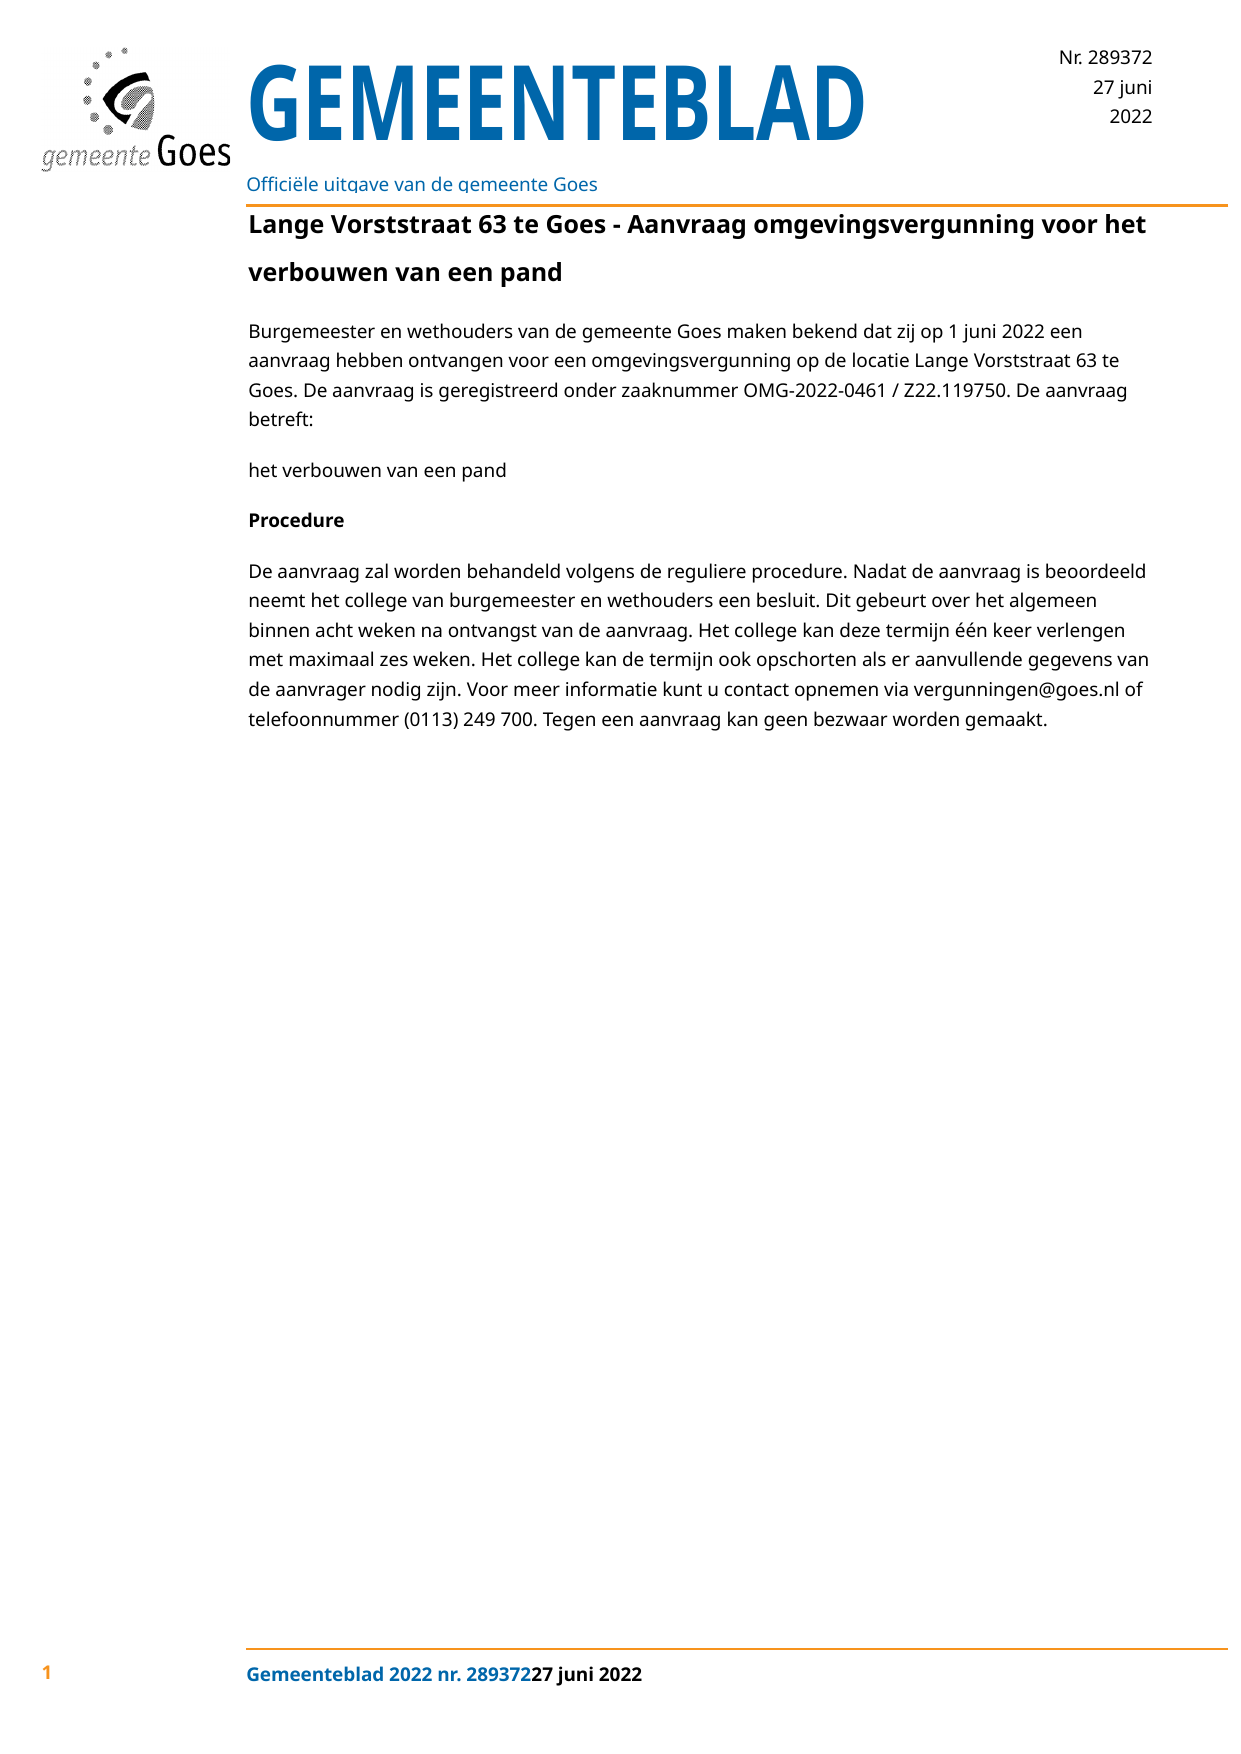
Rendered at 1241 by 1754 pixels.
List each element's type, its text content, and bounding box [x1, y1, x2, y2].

text De aanvraag zal worden behandeld volgens de reguliere procedure. Nadat de aanvraag is beoordeeld neemt het college van burgemeester en wethouders een besluit. Dit gebeurt over het algemeen binnen acht weken na ontvangst van de aanvraag. Het college kan deze termijn één keer verlengen met maximaal zes weken. Het college kan de termijn ook opschorten als er aanvullende gegevens van de aanvrager nodig zijn. Voor meer informatie kunt u contact opnemen via vergunningen@goes.nl of telefoonnummer (0113) 249 700. Tegen een aanvraag kan geen bezwaar worden gemaakt. [248, 558, 1152, 732]
text Procedure [248, 507, 1152, 533]
picture [41, 47, 231, 172]
text het verbouwen van een pand [248, 457, 1152, 483]
text Burgemeester en wethouders van de gemeente Goes maken bekend dat zij op 1 juni 2022 een aanvraag hebben ontvangen voor een omgevingsvergunning op de locatie Lange Vorststraat 63 te Goes. De aanvraag is geregistreerd onder zaaknummer OMG-2022-0461 / Z22.119750. De aanvraag betreft: [248, 318, 1152, 432]
text Lange Vorststraat 63 te Goes - Aanvraag omgevingsvergunning voor het verbouwen van een pand [248, 207, 1152, 288]
